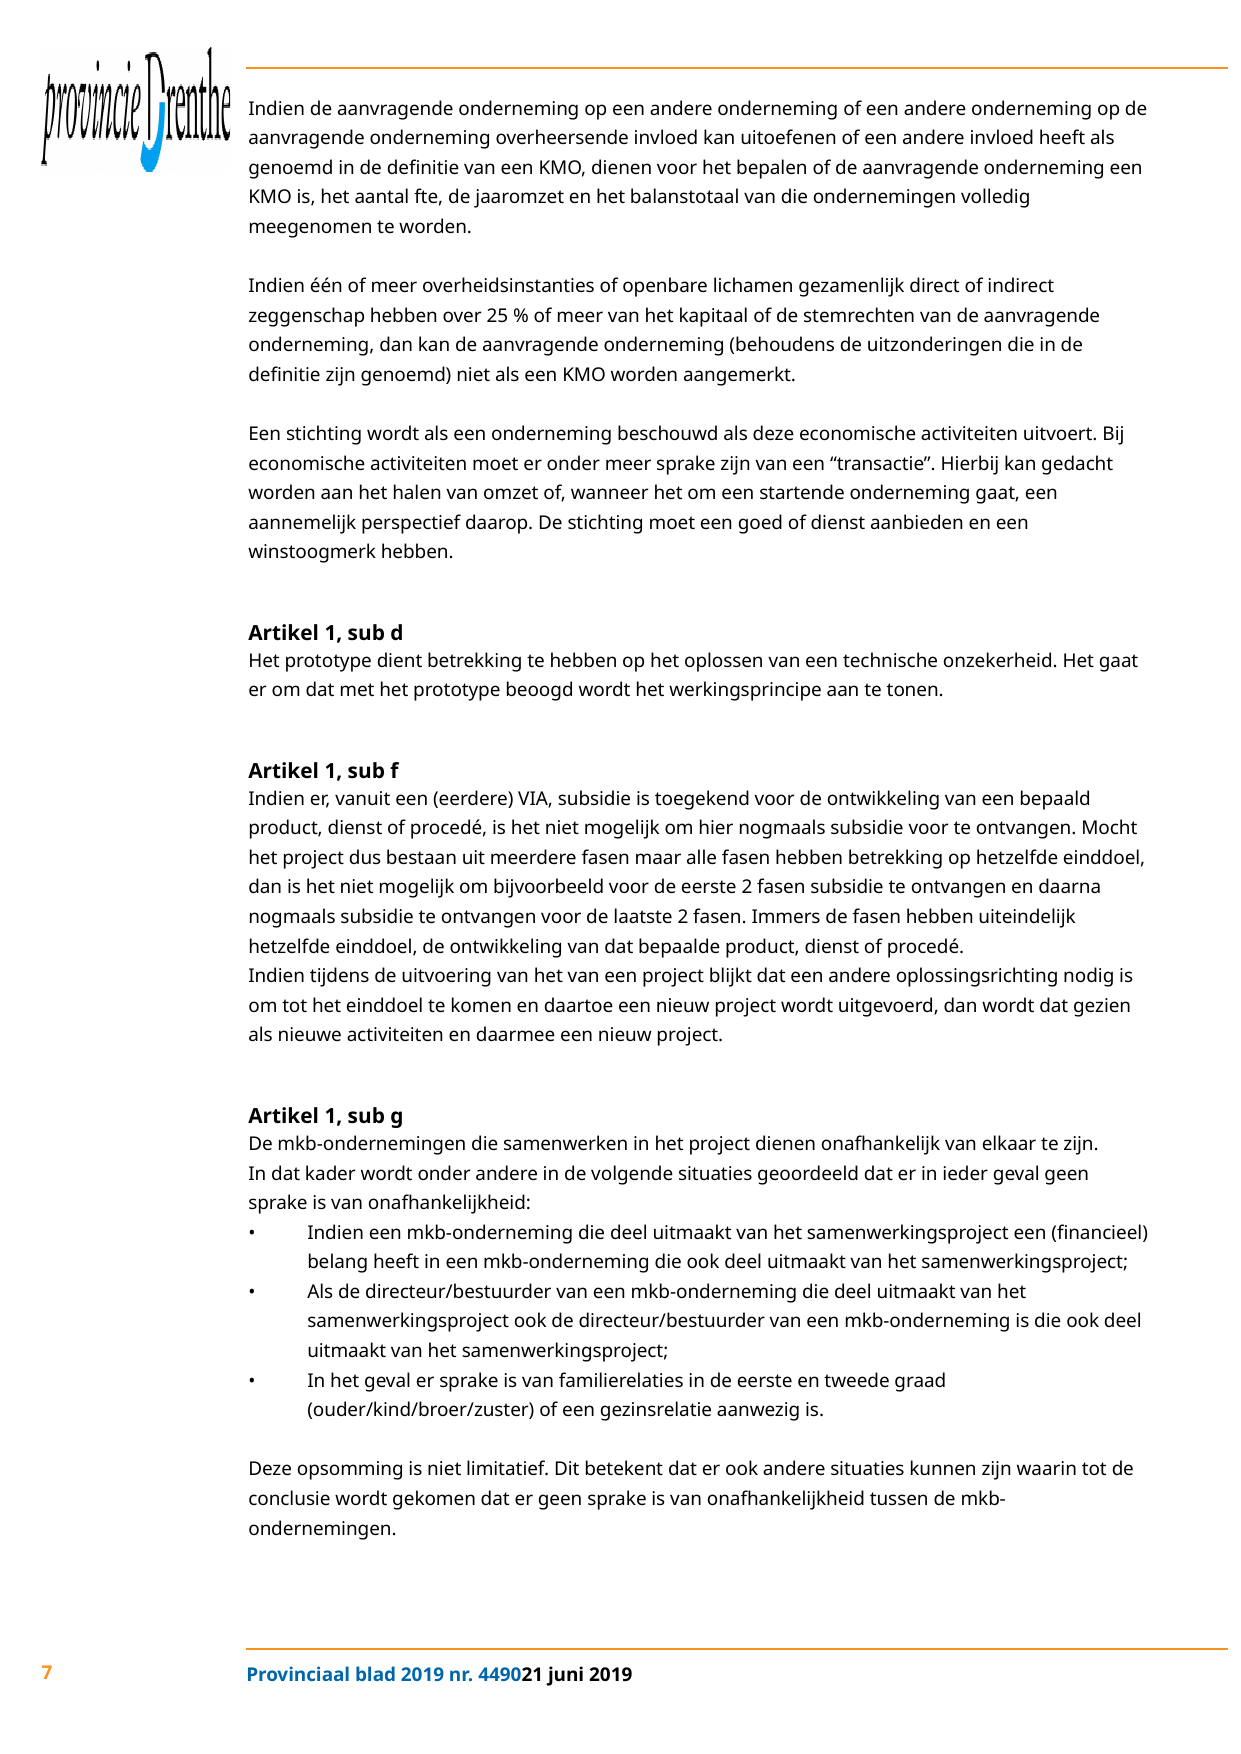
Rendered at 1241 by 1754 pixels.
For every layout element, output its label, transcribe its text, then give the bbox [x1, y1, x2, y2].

text De mkb-ondernemingen die samenwerken in het project dienen onafhankelijk van elkaar te zijn. [248, 1130, 1152, 1156]
text Indien er, vanuit een (eerdere) VIA, subsidie is toegekend voor de ontwikkeling van een bepaald product, dienst of procedé, is het niet mogelijk om hier nogmaals subsidie voor te ontvangen. Mocht het project dus bestaan uit meerdere fasen maar alle fasen hebben betrekking op hetzelfde einddoel, dan is het niet mogelijk om bijvoorbeeld voor de eerste 2 fasen subsidie te ontvangen en daarna nogmaals subsidie te ontvangen voor de laatste 2 fasen. Immers de fasen hebben uiteindelijk hetzelfde einddoel, de ontwikkeling van dat bepaalde product, dienst of procedé. [248, 785, 1152, 959]
text Indien tijdens de uitvoering van het van een project blijkt dat een andere oplossingsrichting nodig is om tot het einddoel te komen en daartoe een nieuw project wordt uitgevoerd, dan wordt dat gezien als nieuwe activiteiten en daarmee een nieuw project. [248, 962, 1152, 1047]
list Indien een mkb-onderneming die deel uitmaakt van het samenwerkingsproject een (financieel) belang heeft in een mkb-onderneming die ook deel uitmaakt van het samenwerkingsproject; [248, 1219, 1152, 1274]
text Indien de aanvragende onderneming op een andere onderneming of een andere onderneming op de aanvragende onderneming overheersende invloed kan uitoefenen of een andere invloed heeft als genoemd in de definitie van een KMO, dienen voor het bepalen of de aanvragende onderneming een KMO is, het aantal fte, de jaaromzet en het balanstotaal van die ondernemingen volledig meegenomen te worden. [248, 95, 1152, 239]
text Deze opsomming is niet limitatief. Dit betekent dat er ook andere situaties kunnen zijn waarin tot de conclusie wordt gekomen dat er geen sprake is van onafhankelijkheid tussen de mkb-ondernemingen. [248, 1456, 1152, 1540]
list Als de directeur/bestuurder van een mkb-onderneming die deel uitmaakt van het samenwerkingsproject ook de directeur/bestuurder van een mkb-onderneming is die ook deel uitmaakt van het samenwerkingsproject; [248, 1278, 1152, 1363]
text Een stichting wordt als een onderneming beschouwd als deze economische activiteiten uitvoert. Bij economische activiteiten moet er onder meer sprake zijn van een “transactie”. Hierbij kan gedacht worden aan het halen van omzet of, wanneer het om een startende onderneming gaat, een aannemelijk perspectief daarop. De stichting moet een goed of dienst aanbieden en een winstoogmerk hebben. [248, 420, 1152, 564]
text Artikel 1, sub f [248, 757, 1152, 785]
text Het prototype dient betrekking te hebben op het oplossen van een technische onzekerheid. Het gaat er om dat met het prototype beoogd wordt het werkingsprincipe aan te tonen. [248, 647, 1152, 702]
picture [41, 47, 231, 172]
text Artikel 1, sub d [248, 618, 1152, 647]
text Artikel 1, sub g [248, 1102, 1152, 1130]
text In dat kader wordt onder andere in de volgende situaties geoordeeld dat er in ieder geval geen sprake is van onafhankelijkheid: [248, 1160, 1152, 1215]
text Indien één of meer overheidsinstanties of openbare lichamen gezamenlijk direct of indirect zeggenschap hebben over 25 % of meer van het kapitaal of de stemrechten van de aanvragende onderneming, dan kan de aanvragende onderneming (behoudens de uitzonderingen die in de definitie zijn genoemd) niet als een KMO worden aangemerkt. [248, 272, 1152, 387]
list In het geval er sprake is van familierelaties in de eerste en tweede graad (ouder/kind/broer/zuster) of een gezinsrelatie aanwezig is. [248, 1367, 1152, 1422]
